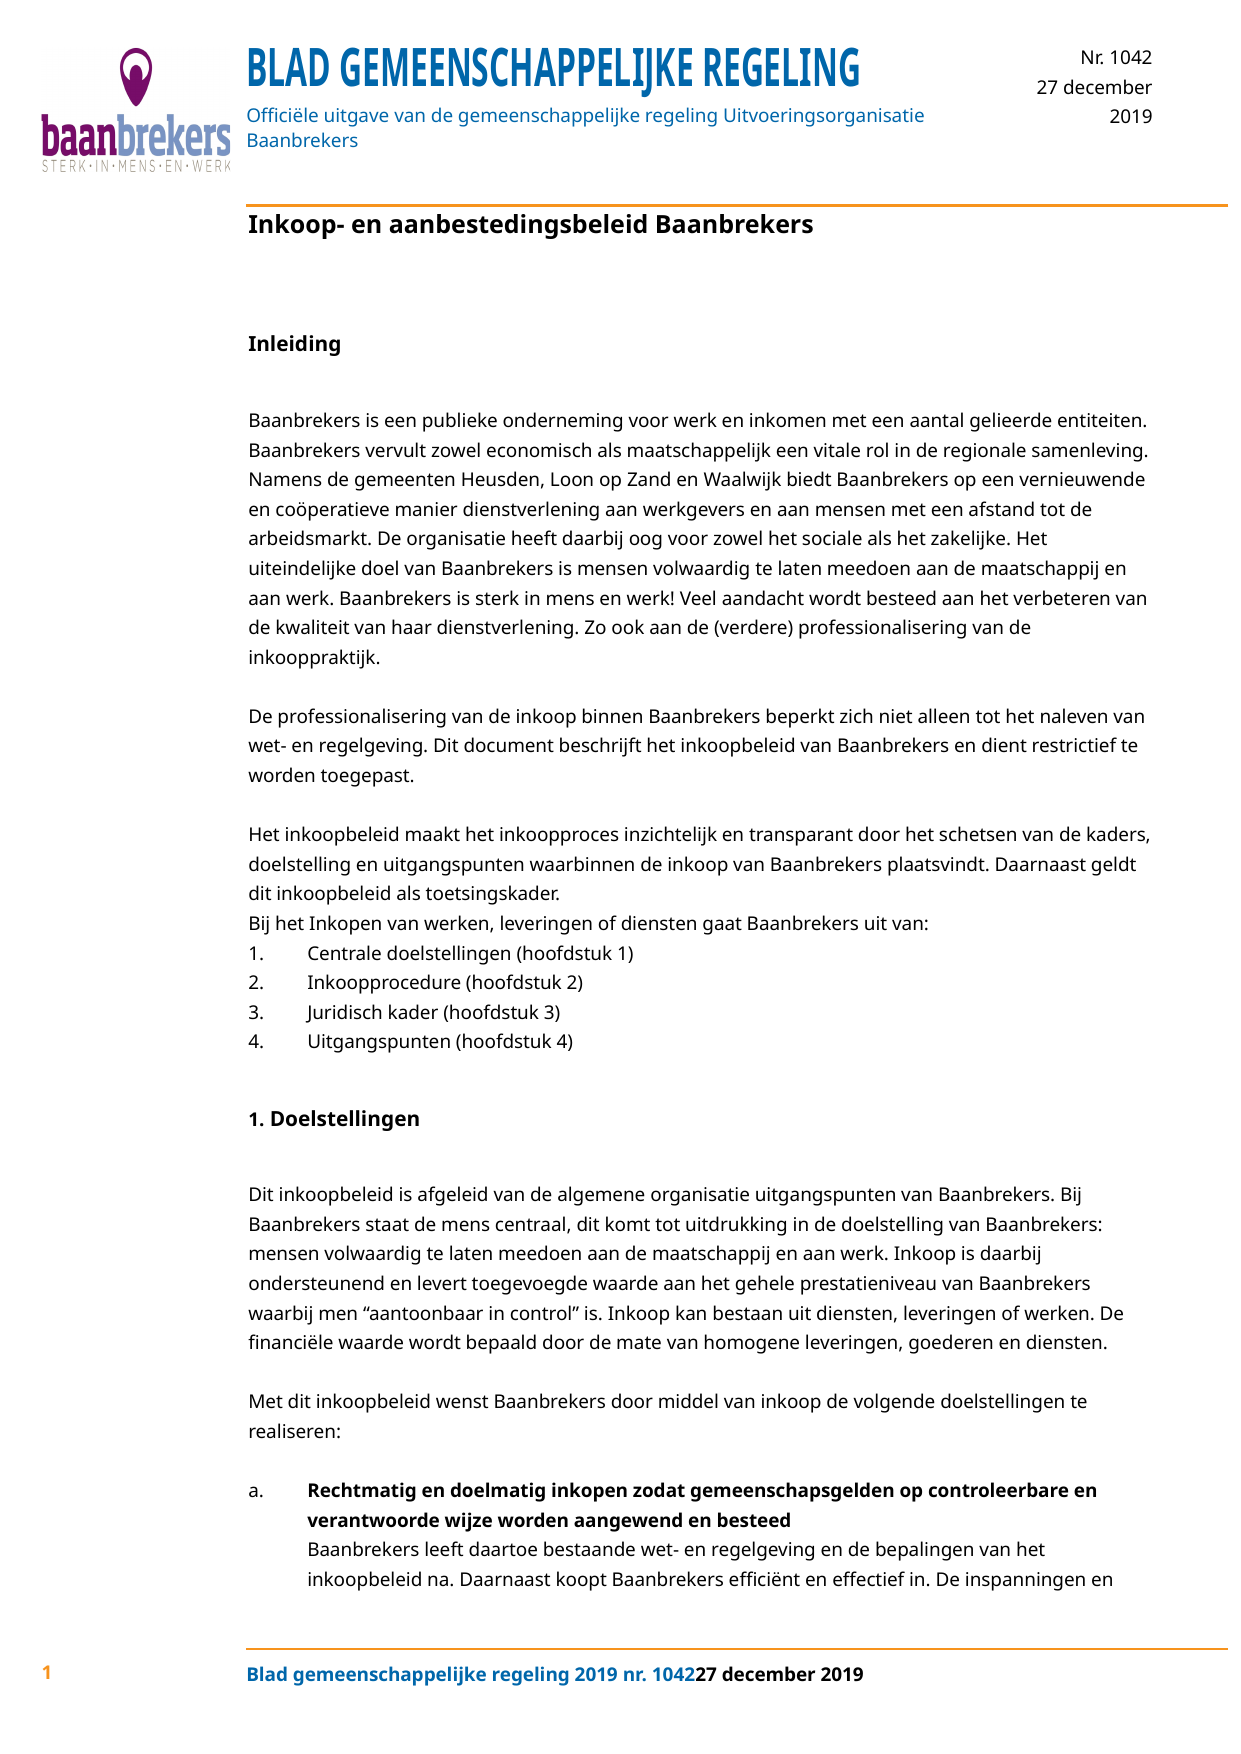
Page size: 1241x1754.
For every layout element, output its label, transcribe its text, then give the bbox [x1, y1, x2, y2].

list Baanbrekers leeft daartoe bestaande wet- en regelgeving en de bepalingen van het inkoopbeleid na. Daarnaast koopt Baanbrekers efficiënt en effectief in. De inspanningen en [248, 1536, 1152, 1592]
text Het inkoopbeleid maakt het inkoopproces inzichtelijk en transparant door het schetsen van de kaders, doelstelling en uitgangspunten waarbinnen de inkoop van Baanbrekers plaatsvindt. Daarnaast geldt dit inkoopbeleid als toetsingskader. [248, 821, 1152, 906]
text De professionalisering van de inkoop binnen Baanbrekers beperkt zich niet alleen tot het naleven van wet- en regelgeving. Dit document beschrijft het inkoopbeleid van Baanbrekers en dient restrictief te worden toegepast. [248, 703, 1152, 788]
list Rechtmatig en doelmatig inkopen zodat gemeenschapsgelden op controleerbare en verantwoorde wijze worden aangewend en besteed [248, 1477, 1152, 1532]
text 1. Doelstellingen [248, 1104, 1152, 1132]
text Inleiding [248, 329, 1152, 358]
text Bij het Inkopen van werken, leveringen of diensten gaat Baanbrekers uit van: [248, 910, 1152, 936]
text Dit inkoopbeleid is afgeleid van de algemene organisatie uitgangspunten van Baanbrekers. Bij Baanbrekers staat de mens centraal, dit komt tot uitdrukking in de doelstelling van Baanbrekers: mensen volwaardig te laten meedoen aan de maatschappij en aan werk. Inkoop is daarbij ondersteunend en levert toegevoegde waarde aan het gehele prestatieniveau van Baanbrekers waarbij men “aantoonbaar in control” is. Inkoop kan bestaan uit diensten, leveringen of werken. De financiële waarde wordt bepaald door de mate van homogene leveringen, goederen en diensten. [248, 1181, 1152, 1355]
list Centrale doelstellingen (hoofdstuk 1) [248, 940, 1152, 965]
list Inkoopprocedure (hoofdstuk 2) [248, 969, 1152, 995]
text Met dit inkoopbeleid wenst Baanbrekers door middel van inkoop de volgende doelstellingen te realiseren: [248, 1388, 1152, 1444]
text Baanbrekers is een publieke onderneming voor werk en inkomen met een aantal gelieerde entiteiten. Baanbrekers vervult zowel economisch als maatschappelijk een vitale rol in de regionale samenleving. Namens de gemeenten Heusden, Loon op Zand en Waalwijk biedt Baanbrekers op een vernieuwende en coöperatieve manier dienstverlening aan werkgevers en aan mensen met een afstand tot de arbeidsmarkt. De organisatie heeft daarbij oog voor zowel het sociale als het zakelijke. Het uiteindelijke doel van Baanbrekers is mensen volwaardig te laten meedoen aan de maatschappij en aan werk. Baanbrekers is sterk in mens en werk! Veel aandacht wordt besteed aan het verbeteren van de kwaliteit van haar dienstverlening. Zo ook aan de (verdere) professionalisering van de inkooppraktijk. [248, 407, 1152, 669]
list Uitgangspunten (hoofdstuk 4) [248, 1028, 1152, 1054]
text Inkoop- en aanbestedingsbeleid Baanbrekers [248, 207, 1152, 241]
list Juridisch kader (hoofdstuk 3) [248, 999, 1152, 1024]
picture [41, 47, 231, 172]
